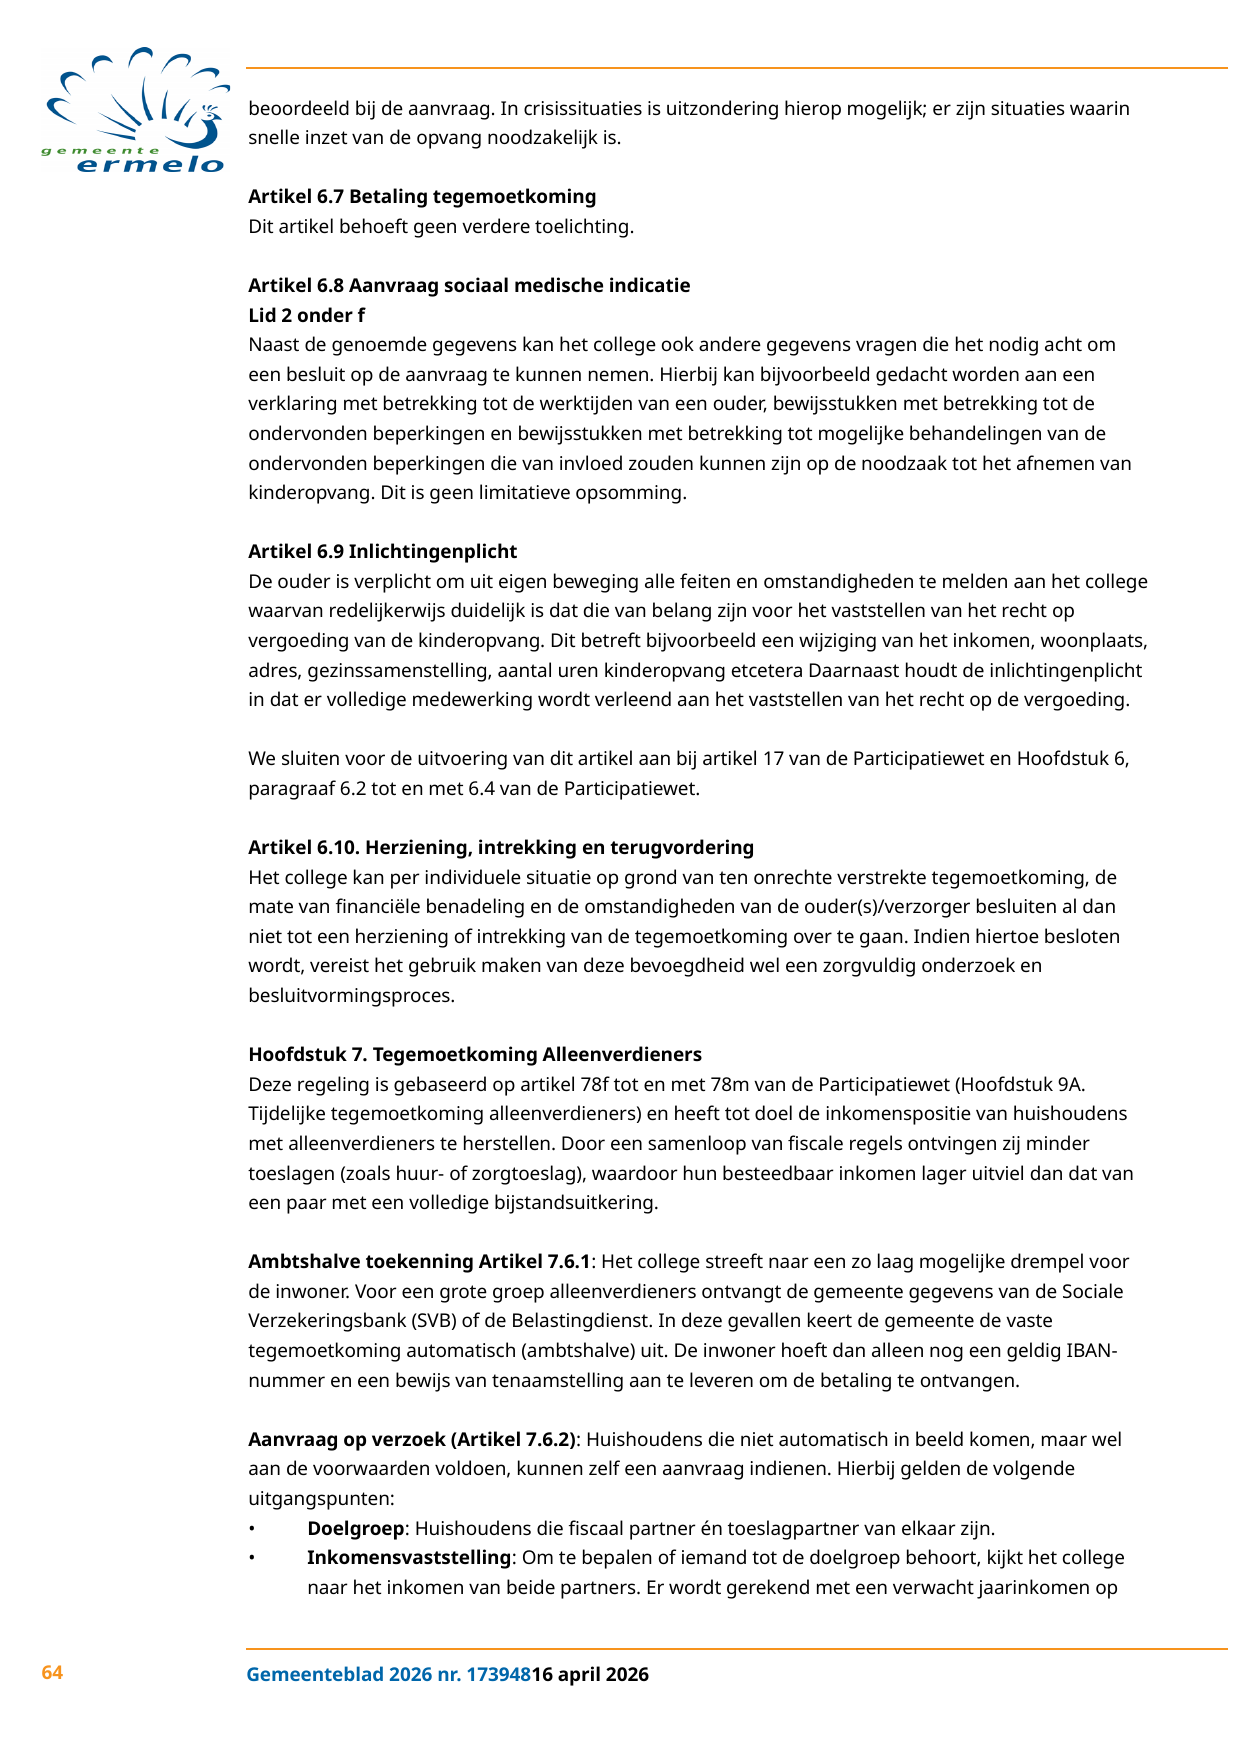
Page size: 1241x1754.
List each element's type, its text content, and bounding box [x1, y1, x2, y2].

text We sluiten voor de uitvoering van dit artikel aan bij artikel 17 van de Participatiewet en Hoofdstuk 6, paragraaf 6.2 tot en met 6.4 van de Participatiewet. [248, 746, 1152, 801]
list Inkomensvaststelling: Om te bepalen of iemand tot de doelgroep behoort, kijkt het college naar het inkomen van beide partners. Er wordt gerekend met een verwacht jaarinkomen op [248, 1544, 1152, 1600]
text Dit artikel behoeft geen verdere toelichting. [248, 213, 1152, 239]
list Doelgroep: Huishoudens die fiscaal partner én toeslagpartner van elkaar zijn. [248, 1515, 1152, 1541]
text Artikel 6.10. Herziening, intrekking en terugvordering [248, 834, 1152, 860]
text Lid 2 onder f [248, 302, 1152, 328]
text De ouder is verplicht om uit eigen beweging alle feiten en omstandigheden te melden aan het college waarvan redelijkerwijs duidelijk is dat die van belang zijn voor het vaststellen van het recht op vergoeding van de kinderopvang. Dit betreft bijvoorbeeld een wijziging van het inkomen, woonplaats, adres, gezinssamenstelling, aantal uren kinderopvang etcetera Daarnaast houdt de inlichtingenplicht in dat er volledige medewerking wordt verleend aan het vaststellen van het recht op de vergoeding. [248, 568, 1152, 712]
text Het college kan per individuele situatie op grond van ten onrechte verstrekte tegemoetkoming, de mate van financiële benadeling en de omstandigheden van de ouder(s)/verzorger besluiten al dan niet tot een herziening of intrekking van de tegemoetkoming over te gaan. Indien hiertoe besloten wordt, vereist het gebruik maken van deze bevoegdheid wel een zorgvuldig onderzoek en besluitvormingsproces. [248, 864, 1152, 1008]
text beoordeeld bij de aanvraag. In crisissituaties is uitzondering hierop mogelijk; er zijn situaties waarin snelle inzet van de opvang noodzakelijk is. [248, 95, 1152, 150]
text Artikel 6.9 Inlichtingenplicht [248, 538, 1152, 564]
text Ambtshalve toekenning Artikel 7.6.1: Het college streeft naar een zo laag mogelijke drempel voor de inwoner. Voor een grote groep alleenverdieners ontvangt de gemeente gegevens van de Sociale Verzekeringsbank (SVB) of de Belastingdienst. In deze gevallen keert de gemeente de vaste tegemoetkoming automatisch (ambtshalve) uit. De inwoner hoeft dan alleen nog een geldig IBAN-nummer en een bewijs van tenaamstelling aan te leveren om de betaling te ontvangen. [248, 1248, 1152, 1393]
picture [41, 47, 231, 172]
text Hoofdstuk 7. Tegemoetkoming Alleenverdieners [248, 1041, 1152, 1067]
text Deze regeling is gebaseerd op artikel 78f tot en met 78m van de Participatiewet (Hoofdstuk 9A. Tijdelijke tegemoetkoming alleenverdieners) en heeft tot doel de inkomenspositie van huishoudens met alleenverdieners te herstellen. Door een samenloop van fiscale regels ontvingen zij minder toeslagen (zoals huur- of zorgtoeslag), waardoor hun besteedbaar inkomen lager uitviel dan dat van een paar met een volledige bijstandsuitkering. [248, 1071, 1152, 1215]
text Artikel 6.8 Aanvraag sociaal medische indicatie [248, 272, 1152, 298]
text Naast de genoemde gegevens kan het college ook andere gegevens vragen die het nodig acht om een besluit op de aanvraag te kunnen nemen. Hierbij kan bijvoorbeeld gedacht worden aan een verklaring met betrekking tot de werktijden van een ouder, bewijsstukken met betrekking tot de ondervonden beperkingen en bewijsstukken met betrekking tot mogelijke behandelingen van de ondervonden beperkingen die van invloed zouden kunnen zijn op de noodzaak tot het afnemen van kinderopvang. Dit is geen limitatieve opsomming. [248, 331, 1152, 505]
text Artikel 6.7 Betaling tegemoetkoming [248, 183, 1152, 209]
text Aanvraag op verzoek (Artikel 7.6.2): Huishoudens die niet automatisch in beeld komen, maar wel aan de voorwaarden voldoen, kunnen zelf een aanvraag indienen. Hierbij gelden de volgende uitgangspunten: [248, 1426, 1152, 1511]
